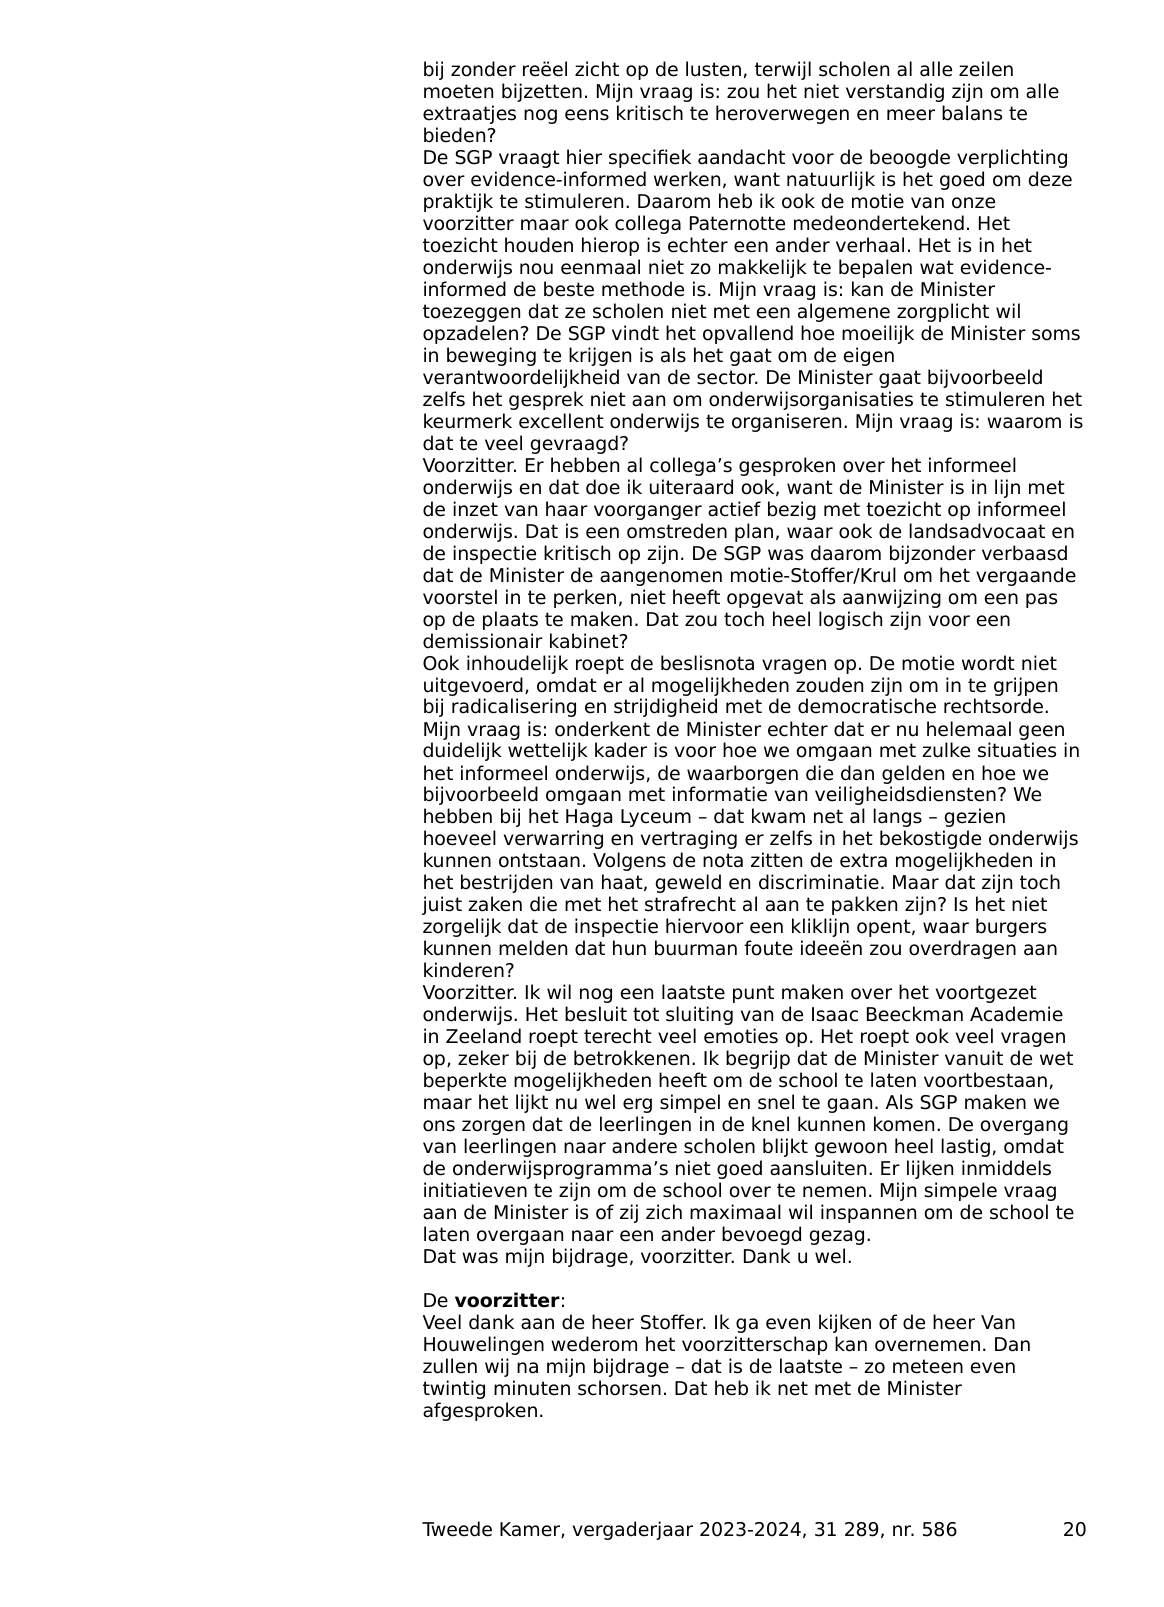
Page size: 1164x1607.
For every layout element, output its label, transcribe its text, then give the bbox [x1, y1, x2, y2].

text De voorzitter: [422, 1290, 1087, 1312]
text Voorzitter. Ik wil nog een laatste punt maken over het voortgezet onderwijs. Het besluit tot sluiting van de Isaac Beeckman Academie in Zeeland roept terecht veel emoties op. Het roept ook veel vragen op, zeker bij de betrokkenen. Ik begrijp dat de Minister vanuit de wet beperkte mogelijkheden heeft om de school te laten voortbestaan, maar het lijkt nu wel erg simpel en snel te gaan. Als SGP maken we ons zorgen dat de leerlingen in de knel kunnen komen. De overgang van leerlingen naar andere scholen blijkt gewoon heel lastig, omdat de onderwijsprogramma’s niet goed aansluiten. Er lijken inmiddels initiatieven te zijn om de school over te nemen. Mijn simpele vraag aan de Minister is of zij zich maximaal wil inspannen om de school te laten overgaan naar een ander bevoegd gezag. [422, 982, 1087, 1246]
text Ook inhoudelijk roept de beslisnota vragen op. De motie wordt niet uitgevoerd, omdat er al mogelijkheden zouden zijn om in te grijpen bij radicalisering en strijdigheid met de democratische rechtsorde. Mijn vraag is: onderkent de Minister echter dat er nu helemaal geen duidelijk wettelijk kader is voor hoe we omgaan met zulke situaties in het informeel onderwijs, de waarborgen die dan gelden en hoe we bijvoorbeeld omgaan met informatie van veiligheidsdiensten? We hebben bij het Haga Lyceum – dat kwam net al langs – gezien hoeveel verwarring en vertraging er zelfs in het bekostigde onderwijs kunnen ontstaan. Volgens de nota zitten de extra mogelijkheden in het bestrijden van haat, geweld en discriminatie. Maar dat zijn toch juist zaken die met het strafrecht al aan te pakken zijn? Is het niet zorgelijk dat de inspectie hiervoor een kliklijn opent, waar burgers kunnen melden dat hun buurman foute ideeën zou overdragen aan kinderen? [422, 652, 1087, 982]
text Voorzitter. Er hebben al collega’s gesproken over het informeel onderwijs en dat doe ik uiteraard ook, want de Minister is in lijn met de inzet van haar voorganger actief bezig met toezicht op informeel onderwijs. Dat is een omstreden plan, waar ook de landsadvocaat en de inspectie kritisch op zijn. De SGP was daarom bijzonder verbaasd dat de Minister de aangenomen motie-Stoffer/Krul om het vergaande voorstel in te perken, niet heeft opgevat als aanwijzing om een pas op de plaats te maken. Dat zou toch heel logisch zijn voor een demissionair kabinet? [422, 455, 1087, 652]
text De SGP vraagt hier specifiek aandacht voor de beoogde verplichting over evidence-informed werken, want natuurlijk is het goed om deze praktijk te stimuleren. Daarom heb ik ook de motie van onze voorzitter maar ook collega Paternotte medeondertekend. Het toezicht houden hierop is echter een ander verhaal. Het is in het onderwijs nou eenmaal niet zo makkelijk te bepalen wat evidence-informed de beste methode is. Mijn vraag is: kan de Minister toezeggen dat ze scholen niet met een algemene zorgplicht wil opzadelen? De SGP vindt het opvallend hoe moeilijk de Minister soms in beweging te krijgen is als het gaat om de eigen verantwoordelijkheid van de sector. De Minister gaat bijvoorbeeld zelfs het gesprek niet aan om onderwijsorganisaties te stimuleren het keurmerk excellent onderwijs te organiseren. Mijn vraag is: waarom is dat te veel gevraagd? [422, 147, 1087, 455]
text bij zonder reëel zicht op de lusten, terwijl scholen al alle zeilen moeten bijzetten. Mijn vraag is: zou het niet verstandig zijn om alle extraatjes nog eens kritisch te heroverwegen en meer balans te bieden? [422, 59, 1087, 147]
text Dat was mijn bijdrage, voorzitter. Dank u wel. [422, 1246, 1087, 1268]
text Veel dank aan de heer Stoffer. Ik ga even kijken of de heer Van Houwelingen wederom het voorzitterschap kan overnemen. Dan zullen wij na mijn bijdrage – dat is de laatste – zo meteen even twintig minuten schorsen. Dat heb ik net met de Minister afgesproken. [422, 1312, 1087, 1422]
